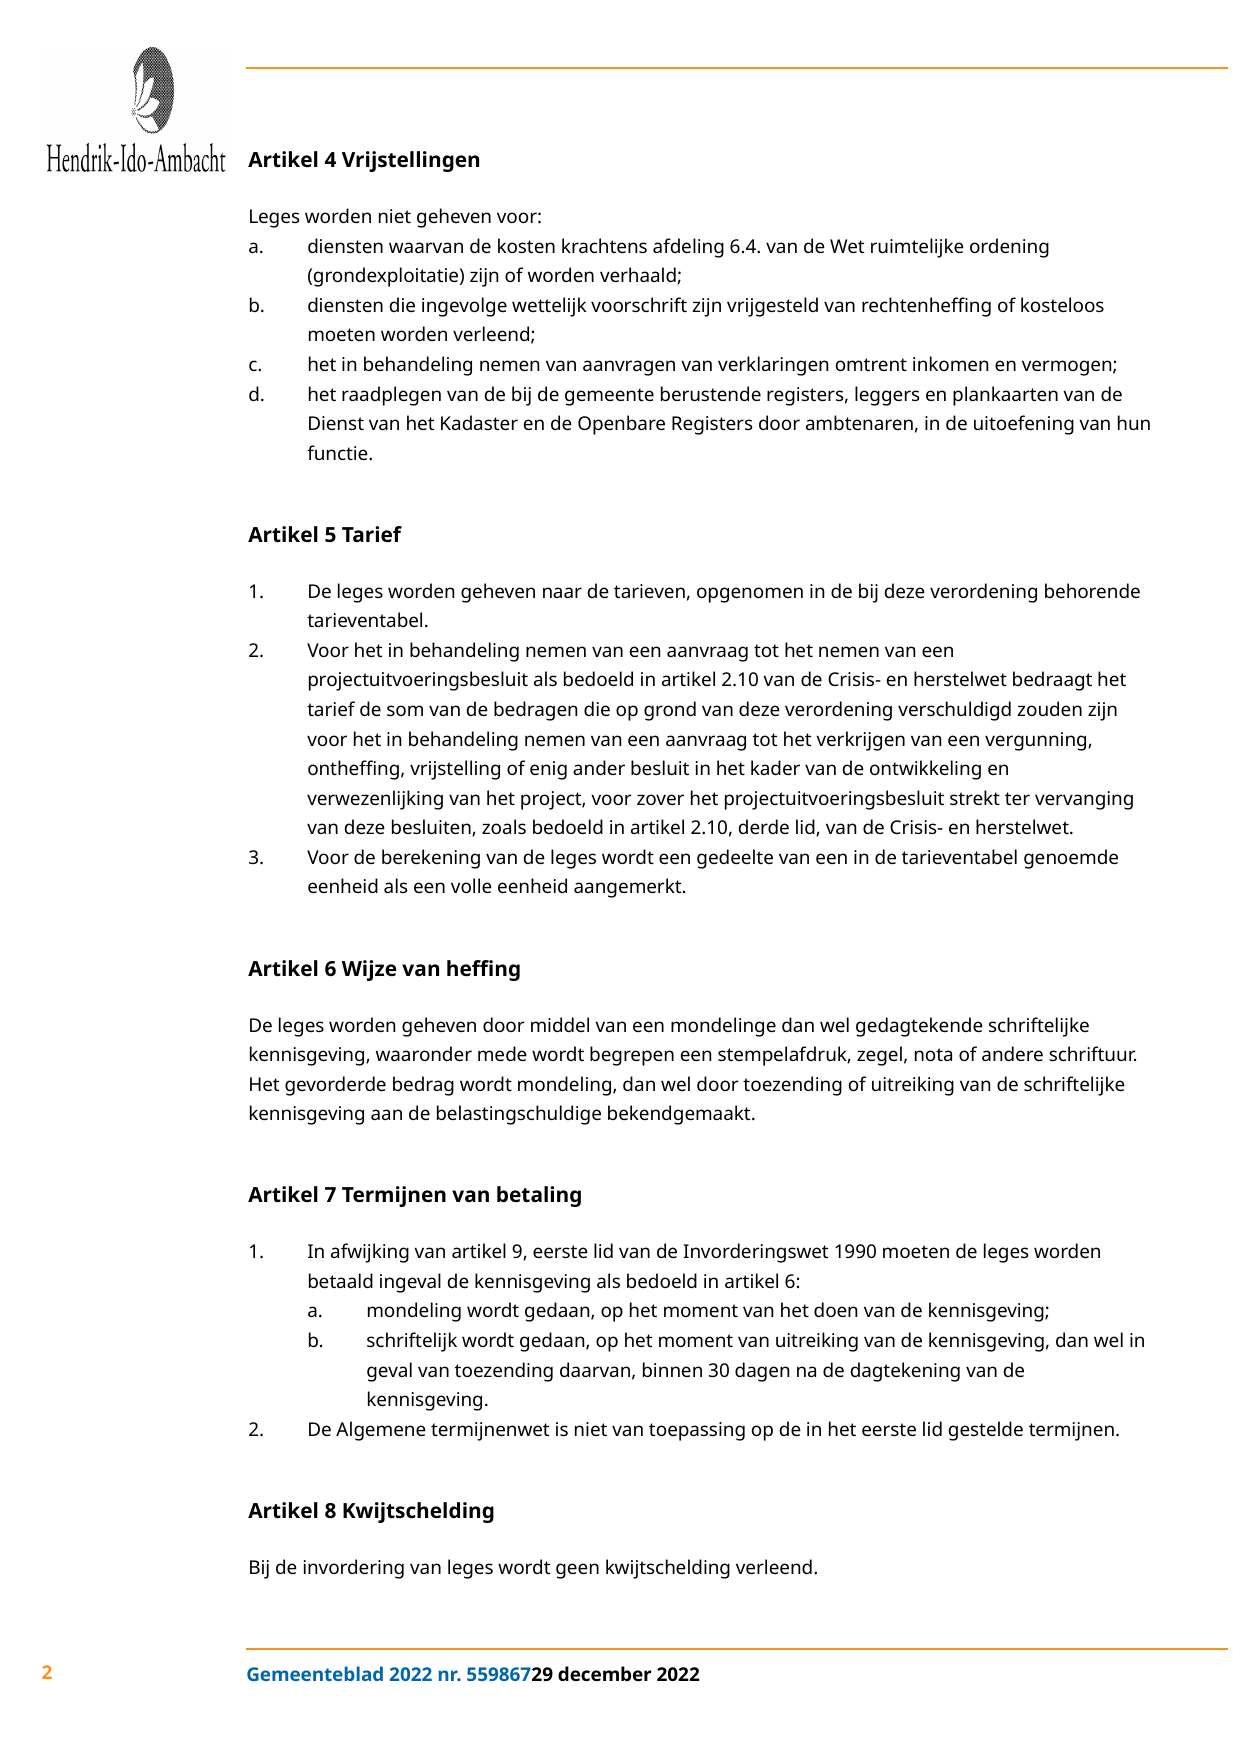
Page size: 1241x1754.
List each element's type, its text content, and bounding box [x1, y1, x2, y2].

text Artikel 5 Tarief [248, 520, 1152, 548]
text Artikel 6 Wijze van heffing [248, 954, 1152, 982]
list In afwijking van artikel 9, eerste lid van de Invorderingswet 1990 moeten de leges worden betaald ingeval de kennisgeving als bedoeld in artikel 6: [248, 1238, 1152, 1294]
list het raadplegen van de bij de gemeente berustende registers, leggers en plankaarten van de Dienst van het Kadaster en de Openbare Registers door ambtenaren, in de uitoefening van hun functie. [248, 381, 1152, 466]
text Artikel 8 Kwijtschelding [248, 1496, 1152, 1524]
list diensten die ingevolge wettelijk voorschrift zijn vrijgesteld van rechtenheffing of kosteloos moeten worden verleend; [248, 292, 1152, 347]
list diensten waarvan de kosten krachtens afdeling 6.4. van de Wet ruimtelijke ordening (grondexploitatie) zijn of worden verhaald; [248, 233, 1152, 288]
text Leges worden niet geheven voor: [248, 203, 1152, 229]
text Bij de invordering van leges wordt geen kwijtschelding verleend. [248, 1554, 1152, 1580]
list mondeling wordt gedaan, op het moment van het doen van de kennisgeving; [307, 1298, 1152, 1323]
text Artikel 7 Termijnen van betaling [248, 1181, 1152, 1209]
list schriftelijk wordt gedaan, op het moment van uitreiking van de kennisgeving, dan wel in geval van toezending daarvan, binnen 30 dagen na de dagtekening van de kennisgeving. [307, 1327, 1152, 1412]
list het in behandeling nemen van aanvragen van verklaringen omtrent inkomen en vermogen; [248, 351, 1152, 377]
list De Algemene termijnenwet is niet van toepassing op de in het eerste lid gestelde termijnen. [248, 1416, 1152, 1442]
list De leges worden geheven naar de tarieven, opgenomen in de bij deze verordening behorende tarieventabel. [248, 578, 1152, 633]
text De leges worden geheven door middel van een mondelinge dan wel gedagtekende schriftelijke kennisgeving, waaronder mede wordt begrepen een stempelafdruk, zegel, nota of andere schriftuur. Het gevorderde bedrag wordt mondeling, dan wel door toezending of uitreiking van de schriftelijke kennisgeving aan de belastingschuldige bekendgemaakt. [248, 1012, 1152, 1126]
picture [41, 47, 231, 172]
list Voor het in behandeling nemen van een aanvraag tot het nemen van een projectuitvoeringsbesluit als bedoeld in artikel 2.10 van de Crisis- en herstelwet bedraagt het tarief de som van de bedragen die op grond van deze verordening verschuldigd zouden zijn voor het in behandeling nemen van een aanvraag tot het verkrijgen van een vergunning, ontheffing, vrijstelling of enig ander besluit in het kader van de ontwikkeling en verwezenlijking van het project, voor zover het projectuitvoeringsbesluit strekt ter vervanging van deze besluiten, zoals bedoeld in artikel 2.10, derde lid, van de Crisis- en herstelwet. [248, 637, 1152, 840]
list Voor de berekening van de leges wordt een gedeelte van een in de tarieventabel genoemde eenheid als een volle eenheid aangemerkt. [248, 844, 1152, 899]
text Artikel 4 Vrijstellingen [248, 145, 1152, 174]
